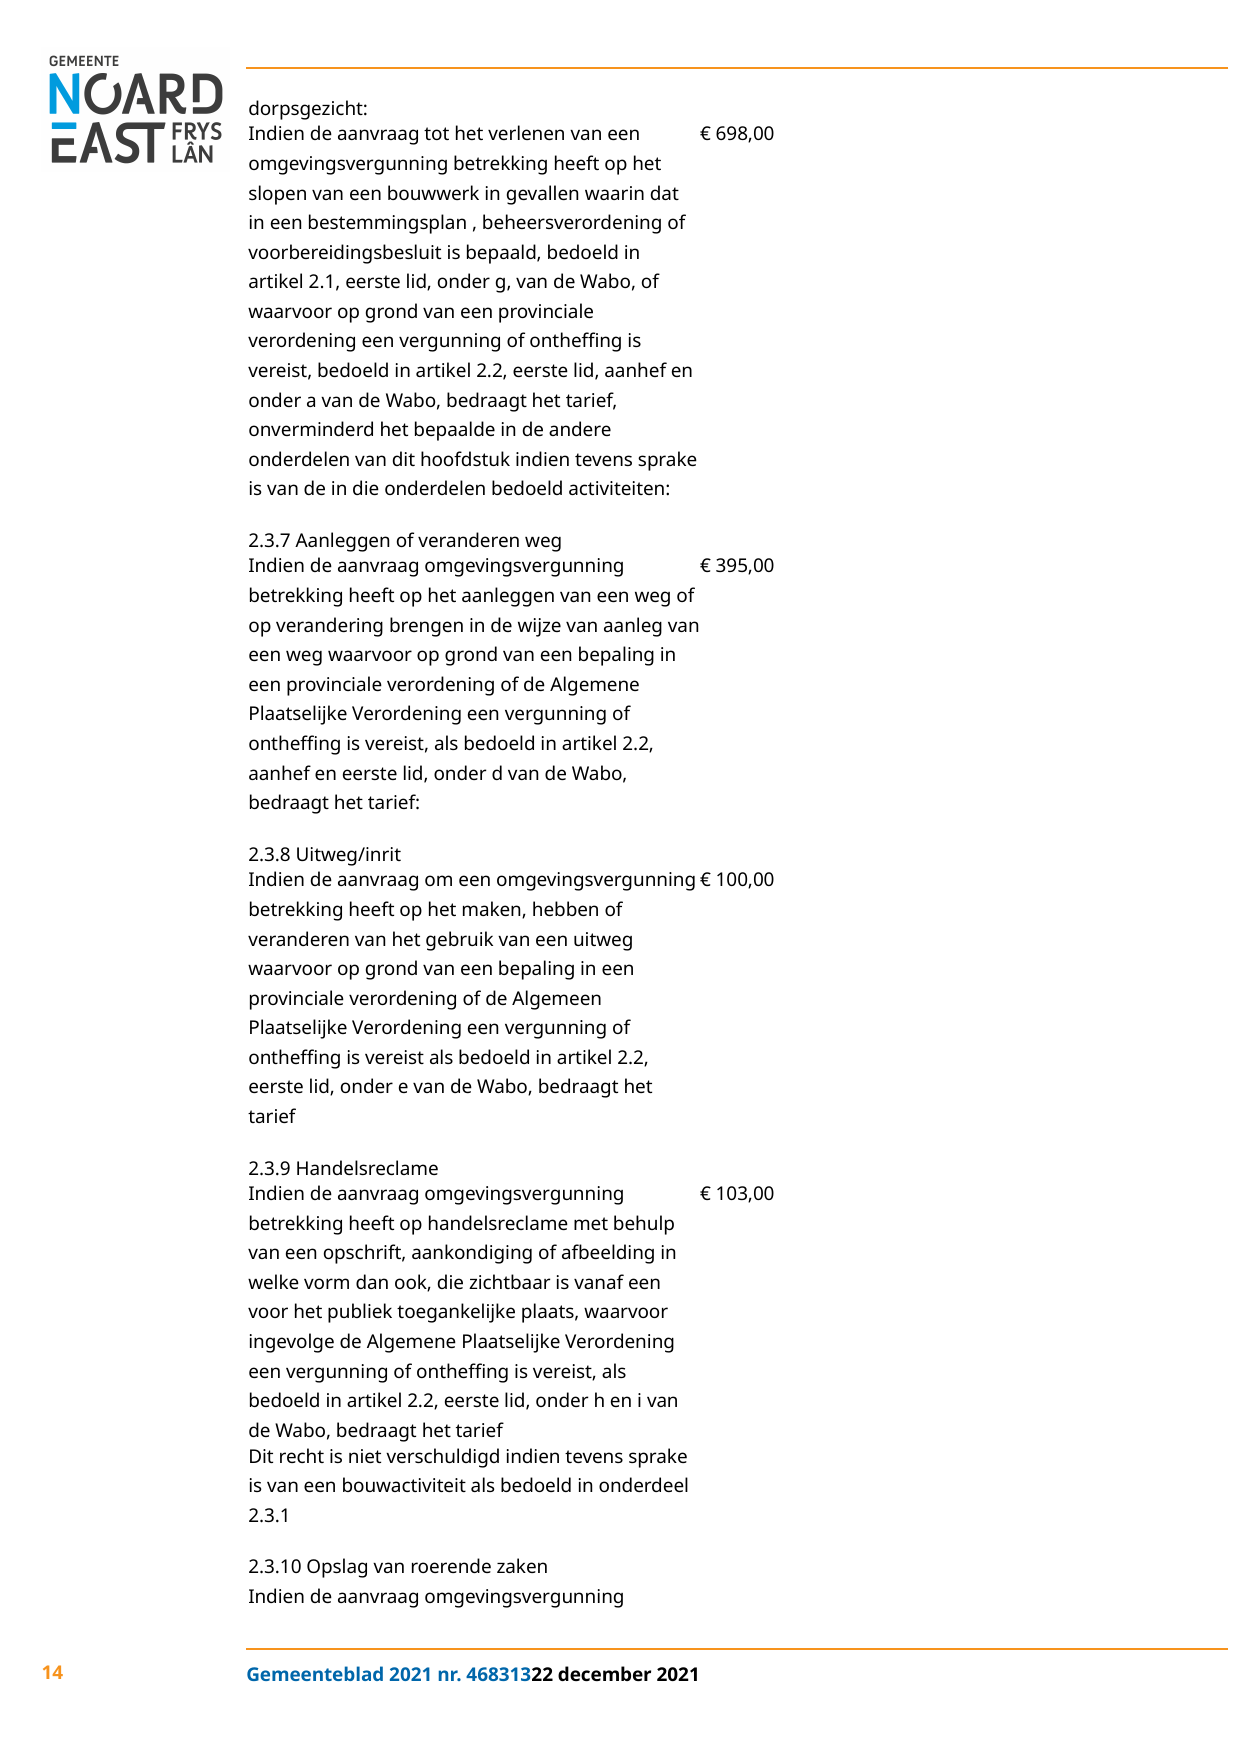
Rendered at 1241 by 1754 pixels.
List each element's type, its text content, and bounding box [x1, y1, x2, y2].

table_cell dorpsgezicht: [248, 95, 700, 121]
table_cell Indien de aanvraag omgevingsvergunning betrekking heeft op handelsreclame met behulp van een opschrift, aankondiging of afbeelding in welke vorm dan ook, die zichtbaar is vanaf een voor het publiek toegankelijke plaats, waarvoor ingevolge de Algemene Plaatselijke Verordening een vergunning of ontheffing is vereist, als bedoeld in artikel 2.2, eerste lid, onder h en i van de Wabo, bedraagt het tarief [248, 1180, 700, 1443]
table_cell [700, 1129, 1152, 1155]
picture [41, 47, 231, 172]
table_cell [700, 841, 1152, 867]
table_cell 2.3.8 Uitweg/inrit [248, 841, 700, 867]
table_cell [248, 501, 700, 527]
table_cell [700, 1155, 1152, 1180]
table_cell € 395,00 [700, 553, 1152, 815]
table_cell Indien de aanvraag omgevingsvergunning betrekking heeft op het aanleggen van een weg of op verandering brengen in de wijze van aanleg van een weg waarvoor op grond van een bepaling in een provinciale verordening of de Algemene Plaatselijke Verordening een vergunning of ontheffing is vereist, als bedoeld in artikel 2.2, aanhef en eerste lid, onder d van de Wabo, bedraagt het tarief: [248, 553, 700, 815]
table_cell [700, 1554, 1152, 1609]
table_cell [700, 815, 1152, 841]
table_cell [700, 1528, 1152, 1553]
table_cell [248, 1528, 700, 1553]
table_cell Indien de aanvraag tot het verlenen van een omgevingsvergunning betrekking heeft op het slopen van een bouwwerk in gevallen waarin dat in een bestemmingsplan , beheersverordening of voorbereidingsbesluit is bepaald, bedoeld in artikel 2.1, eerste lid, onder g, van de Wabo, of waarvoor op grond van een provinciale verordening een vergunning of ontheffing is vereist, bedoeld in artikel 2.2, eerste lid, aanhef en onder a van de Wabo, bedraagt het tarief, onverminderd het bepaalde in de andere onderdelen van dit hoofdstuk indien tevens sprake is van de in die onderdelen bedoeld activiteiten: [248, 121, 700, 501]
table_cell Dit recht is niet verschuldigd indien tevens sprake is van een bouwactiviteit als bedoeld in onderdeel 2.3.1 [248, 1443, 700, 1528]
table_cell € 100,00 [700, 867, 1152, 1129]
table_cell [248, 815, 700, 841]
table_cell € 698,00 [700, 121, 1152, 501]
table_cell [248, 1129, 700, 1155]
table_cell 2.3.7 Aanleggen of veranderen weg [248, 527, 700, 553]
table_cell [700, 501, 1152, 527]
table_cell Indien de aanvraag om een omgevingsvergunning betrekking heeft op het maken, hebben of veranderen van het gebruik van een uitweg waarvoor op grond van een bepaling in een provinciale verordening of de Algemeen Plaatselijke Verordening een vergunning of ontheffing is vereist als bedoeld in artikel 2.2, eerste lid, onder e van de Wabo, bedraagt het tarief [248, 867, 700, 1129]
table_cell [700, 1443, 1152, 1528]
table_cell 2.3.9 Handelsreclame [248, 1155, 700, 1180]
table_cell [700, 527, 1152, 553]
table_cell 2.3.10 Opslag van roerende zaken Indien de aanvraag omgevingsvergunning [248, 1554, 700, 1609]
table_cell [700, 95, 1152, 121]
table_cell € 103,00 [700, 1180, 1152, 1443]
